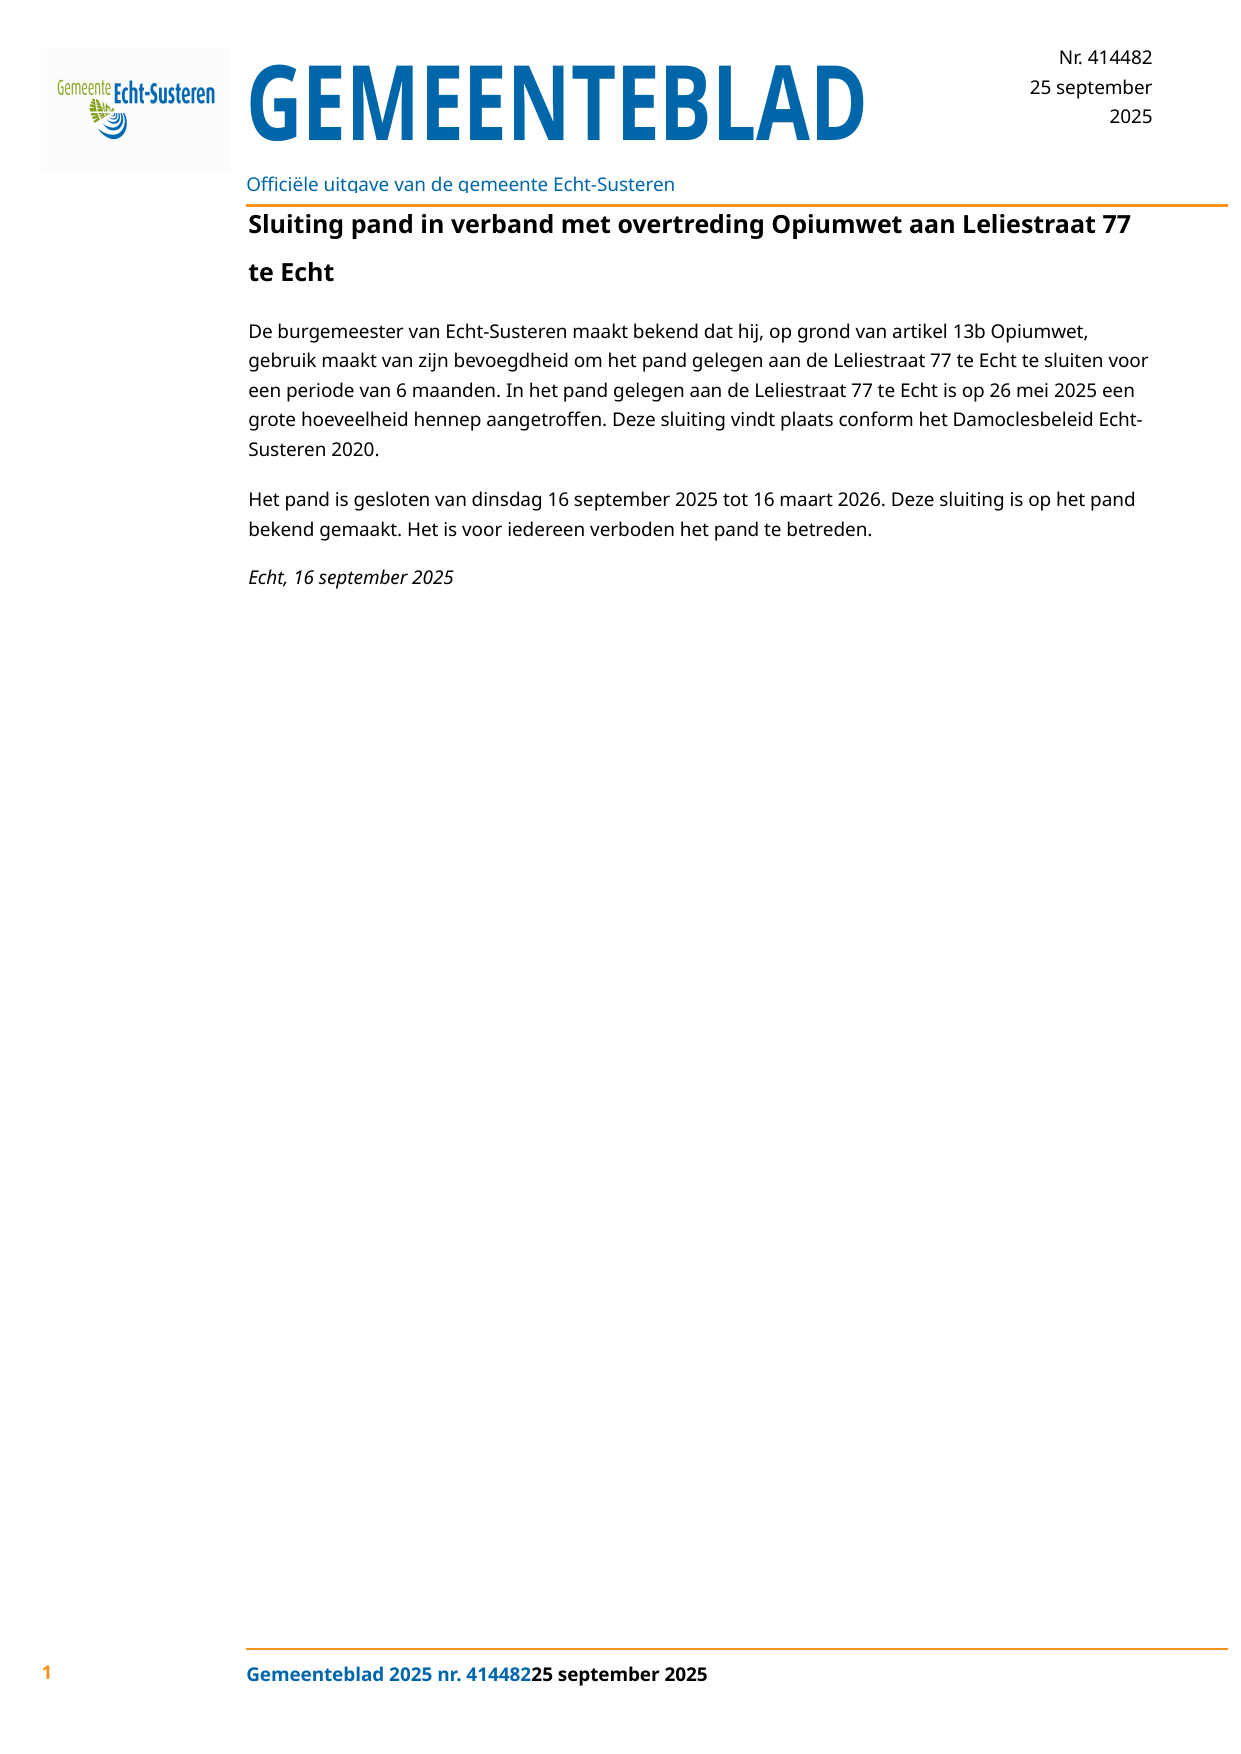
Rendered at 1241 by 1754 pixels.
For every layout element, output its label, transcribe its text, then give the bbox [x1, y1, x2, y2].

text De burgemeester van Echt-Susteren maakt bekend dat hij, op grond van artikel 13b Opiumwet, gebruik maakt van zijn bevoegdheid om het pand gelegen aan de Leliestraat 77 te Echt te sluiten voor een periode van 6 maanden. In het pand gelegen aan de Leliestraat 77 te Echt is op 26 mei 2025 een grote hoeveelheid hennep aangetroffen. Deze sluiting vindt plaats conform het Damoclesbeleid Echt-Susteren 2020. [248, 318, 1152, 462]
picture [41, 47, 231, 172]
text Echt, 16 september 2025 [248, 564, 1152, 590]
text Het pand is gesloten van dinsdag 16 september 2025 tot 16 maart 2026. Deze sluiting is op het pand bekend gemaakt. Het is voor iedereen verboden het pand te betreden. [248, 487, 1152, 542]
text Sluiting pand in verband met overtreding Opiumwet aan Leliestraat 77 te Echt [248, 207, 1152, 288]
